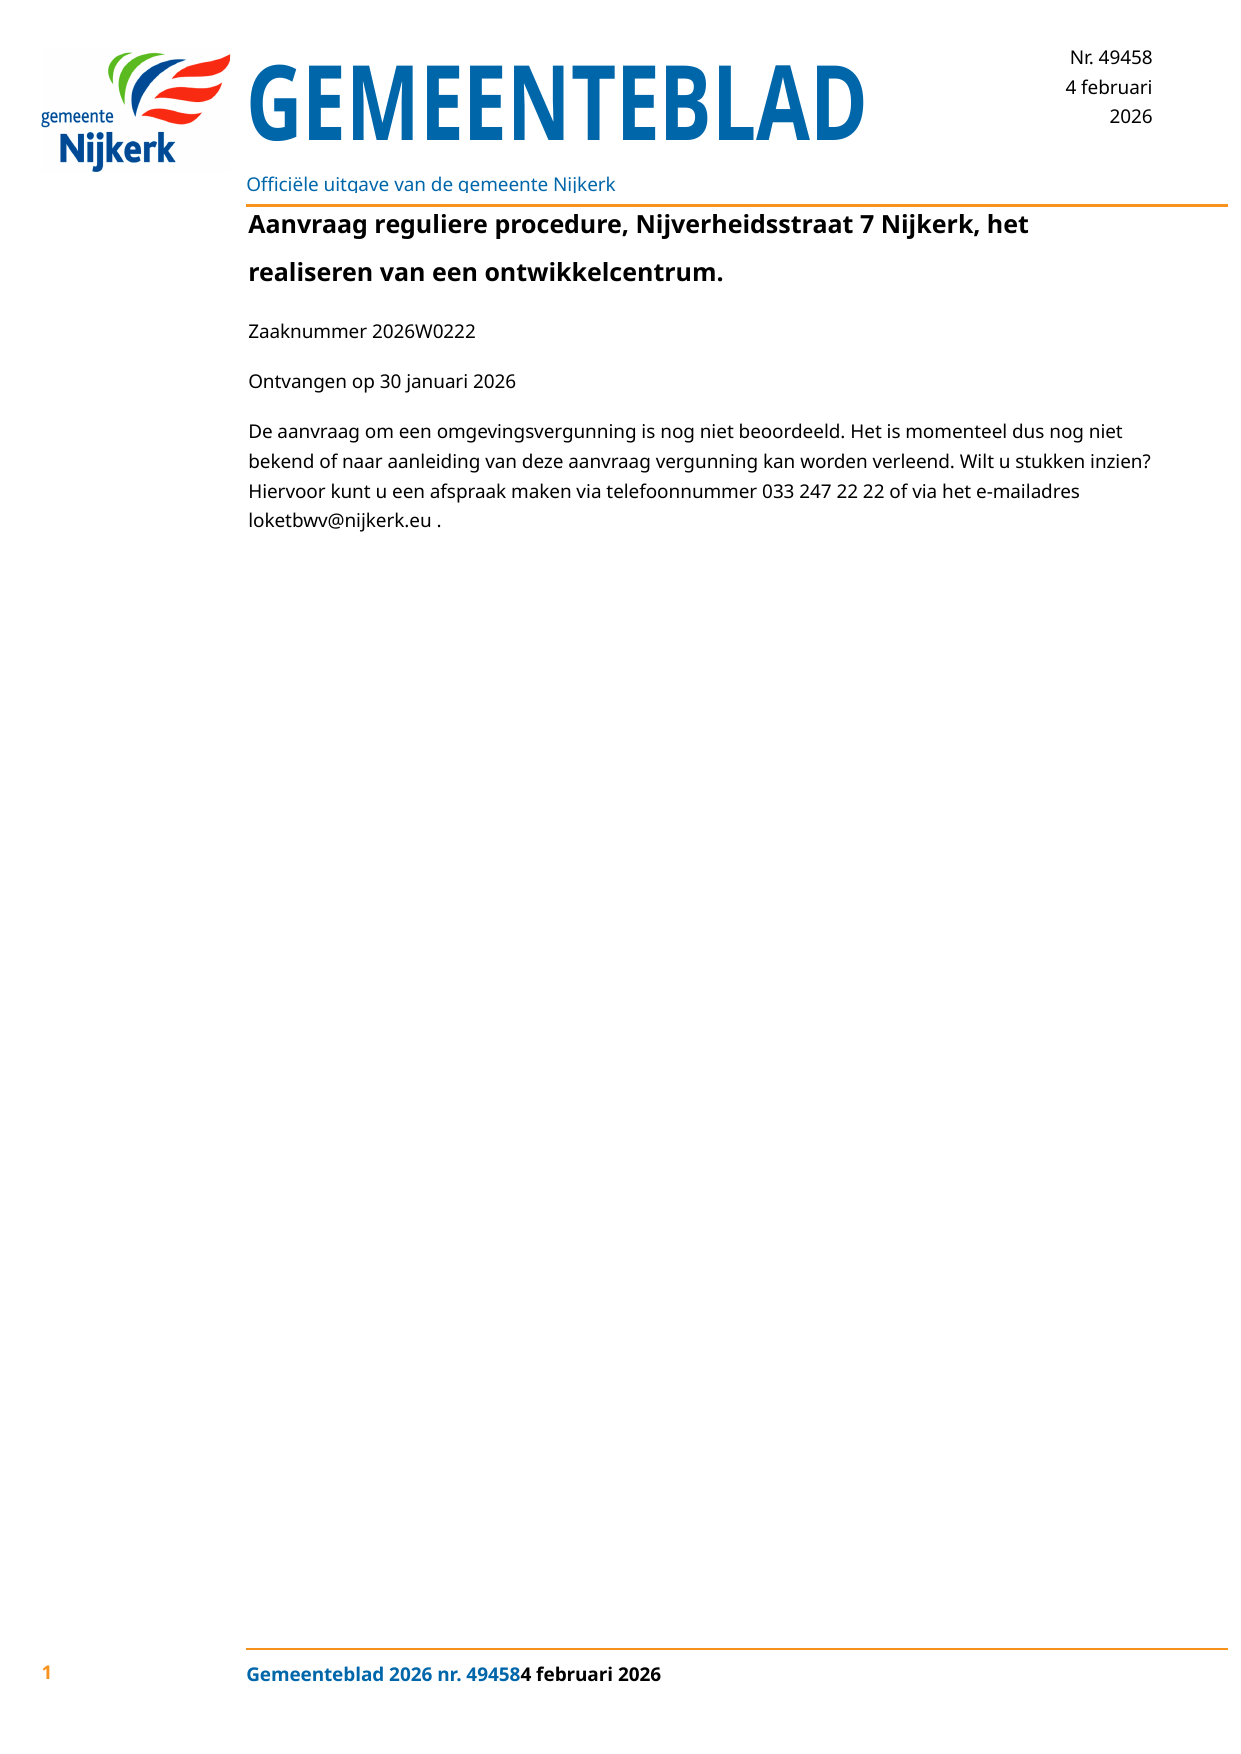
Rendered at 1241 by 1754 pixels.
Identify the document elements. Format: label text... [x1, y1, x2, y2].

picture [41, 47, 231, 172]
text Ontvangen op 30 januari 2026 [248, 368, 1152, 394]
text Aanvraag reguliere procedure, Nijverheidsstraat 7 Nijkerk, het realiseren van een ontwikkelcentrum. [248, 207, 1152, 288]
text Zaaknummer 2026W0222 [248, 318, 1152, 344]
text De aanvraag om een omgevingsvergunning is nog niet beoordeeld. Het is momenteel dus nog niet bekend of naar aanleiding van deze aanvraag vergunning kan worden verleend. Wilt u stukken inzien? Hiervoor kunt u een afspraak maken via telefoonnummer 033 247 22 22 of via het e-mailadres loketbwv@nijkerk.eu . [248, 419, 1152, 533]
